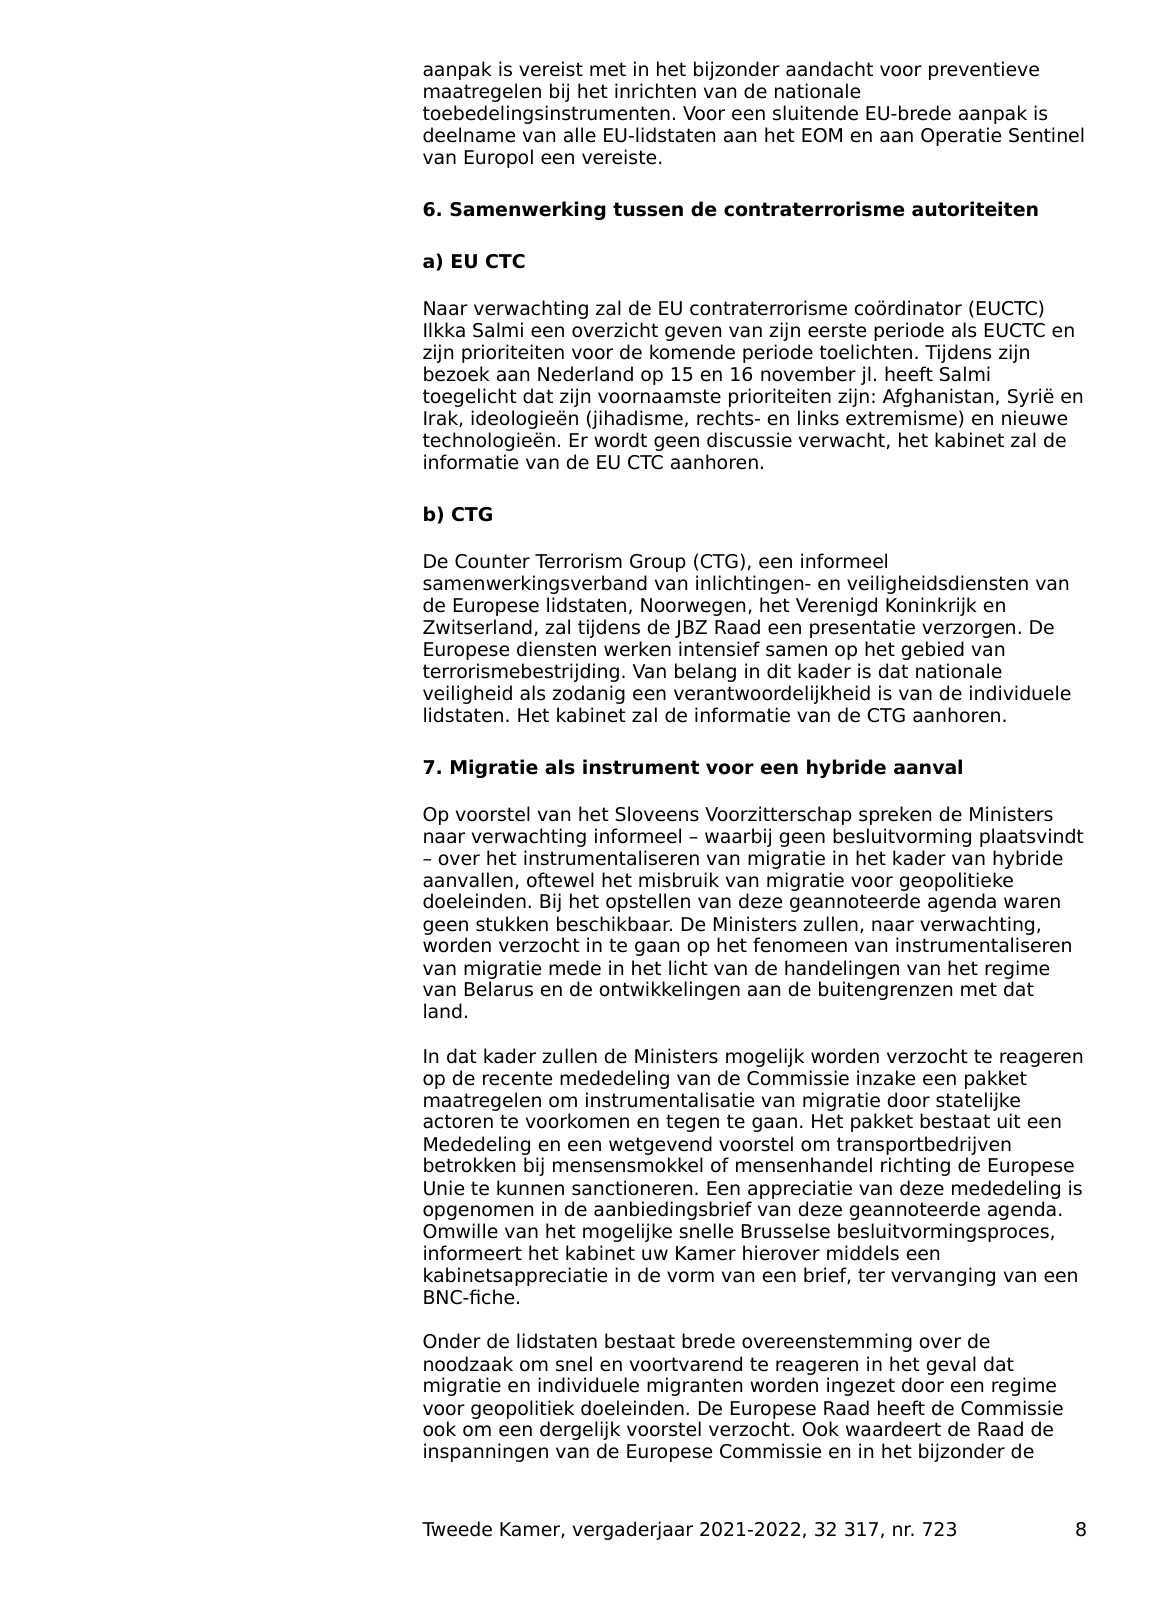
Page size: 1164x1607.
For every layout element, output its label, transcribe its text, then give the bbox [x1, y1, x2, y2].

subtitle 7. Migratie als instrument voor een hybride aanval [422, 757, 1087, 778]
text In dat kader zullen de Ministers mogelijk worden verzocht te reageren op de recente mededeling van de Commissie inzake een pakket maatregelen om instrumentalisatie van migratie door statelijke actoren te voorkomen en tegen te gaan. Het pakket bestaat uit een Mededeling en een wetgevend voorstel om transportbedrijven betrokken bij mensensmokkel of mensenhandel richting de Europese Unie te kunnen sanctioneren. Een appreciatie van deze mededeling is opgenomen in de aanbiedingsbrief van deze geannoteerde agenda. Omwille van het mogelijke snelle Brusselse besluitvormingsproces, informeert het kabinet uw Kamer hierover middels een kabinetsappreciatie in de vorm van een brief, ter vervanging van een BNC-fiche. [422, 1046, 1087, 1309]
subtitle 6. Samenwerking tussen de contraterrorisme autoriteiten [422, 199, 1087, 221]
subtitle b) CTG [422, 504, 1087, 526]
text Onder de lidstaten bestaat brede overeenstemming over de noodzaak om snel en voortvarend te reageren in het geval dat migratie en individuele migranten worden ingezet door een regime voor geopolitiek doeleinden. De Europese Raad heeft de Commissie ook om een dergelijk voorstel verzocht. Ook waardeert de Raad de inspanningen van de Europese Commissie en in het bijzonder de [422, 1331, 1087, 1463]
text Naar verwachting zal de EU contraterrorisme coördinator (EUCTC) Ilkka Salmi een overzicht geven van zijn eerste periode als EUCTC en zijn prioriteiten voor de komende periode toelichten. Tijdens zijn bezoek aan Nederland op 15 en 16 november jl. heeft Salmi toegelicht dat zijn voornaamste prioriteiten zijn: Afghanistan, Syrië en Irak, ideologieën (jihadisme, rechts- en links extremisme) en nieuwe technologieën. Er wordt geen discussie verwacht, het kabinet zal de informatie van de EU CTC aanhoren. [422, 298, 1087, 474]
text De Counter Terrorism Group (CTG), een informeel samenwerkingsverband van inlichtingen- en veiligheidsdiensten van de Europese lidstaten, Noorwegen, het Verenigd Koninkrijk en Zwitserland, zal tijdens de JBZ Raad een presentatie verzorgen. De Europese diensten werken intensief samen op het gebied van terrorismebestrijding. Van belang in dit kader is dat nationale veiligheid als zodanig een verantwoordelijkheid is van de individuele lidstaten. Het kabinet zal de informatie van de CTG aanhoren. [422, 551, 1087, 727]
subtitle a) EU CTC [422, 251, 1087, 273]
text aanpak is vereist met in het bijzonder aandacht voor preventieve maatregelen bij het inrichten van de nationale toebedelingsinstrumenten. Voor een sluitende EU-brede aanpak is deelname van alle EU-lidstaten aan het EOM en aan Operatie Sentinel van Europol een vereiste. [422, 59, 1087, 169]
text Op voorstel van het Sloveens Voorzitterschap spreken de Ministers naar verwachting informeel – waarbij geen besluitvorming plaatsvindt – over het instrumentaliseren van migratie in het kader van hybride aanvallen, oftewel het misbruik van migratie voor geopolitieke doeleinden. Bij het opstellen van deze geannoteerde agenda waren geen stukken beschikbaar. De Ministers zullen, naar verwachting, worden verzocht in te gaan op het fenomeen van instrumentaliseren van migratie mede in het licht van de handelingen van het regime van Belarus en de ontwikkelingen aan de buitengrenzen met dat land. [422, 803, 1087, 1023]
